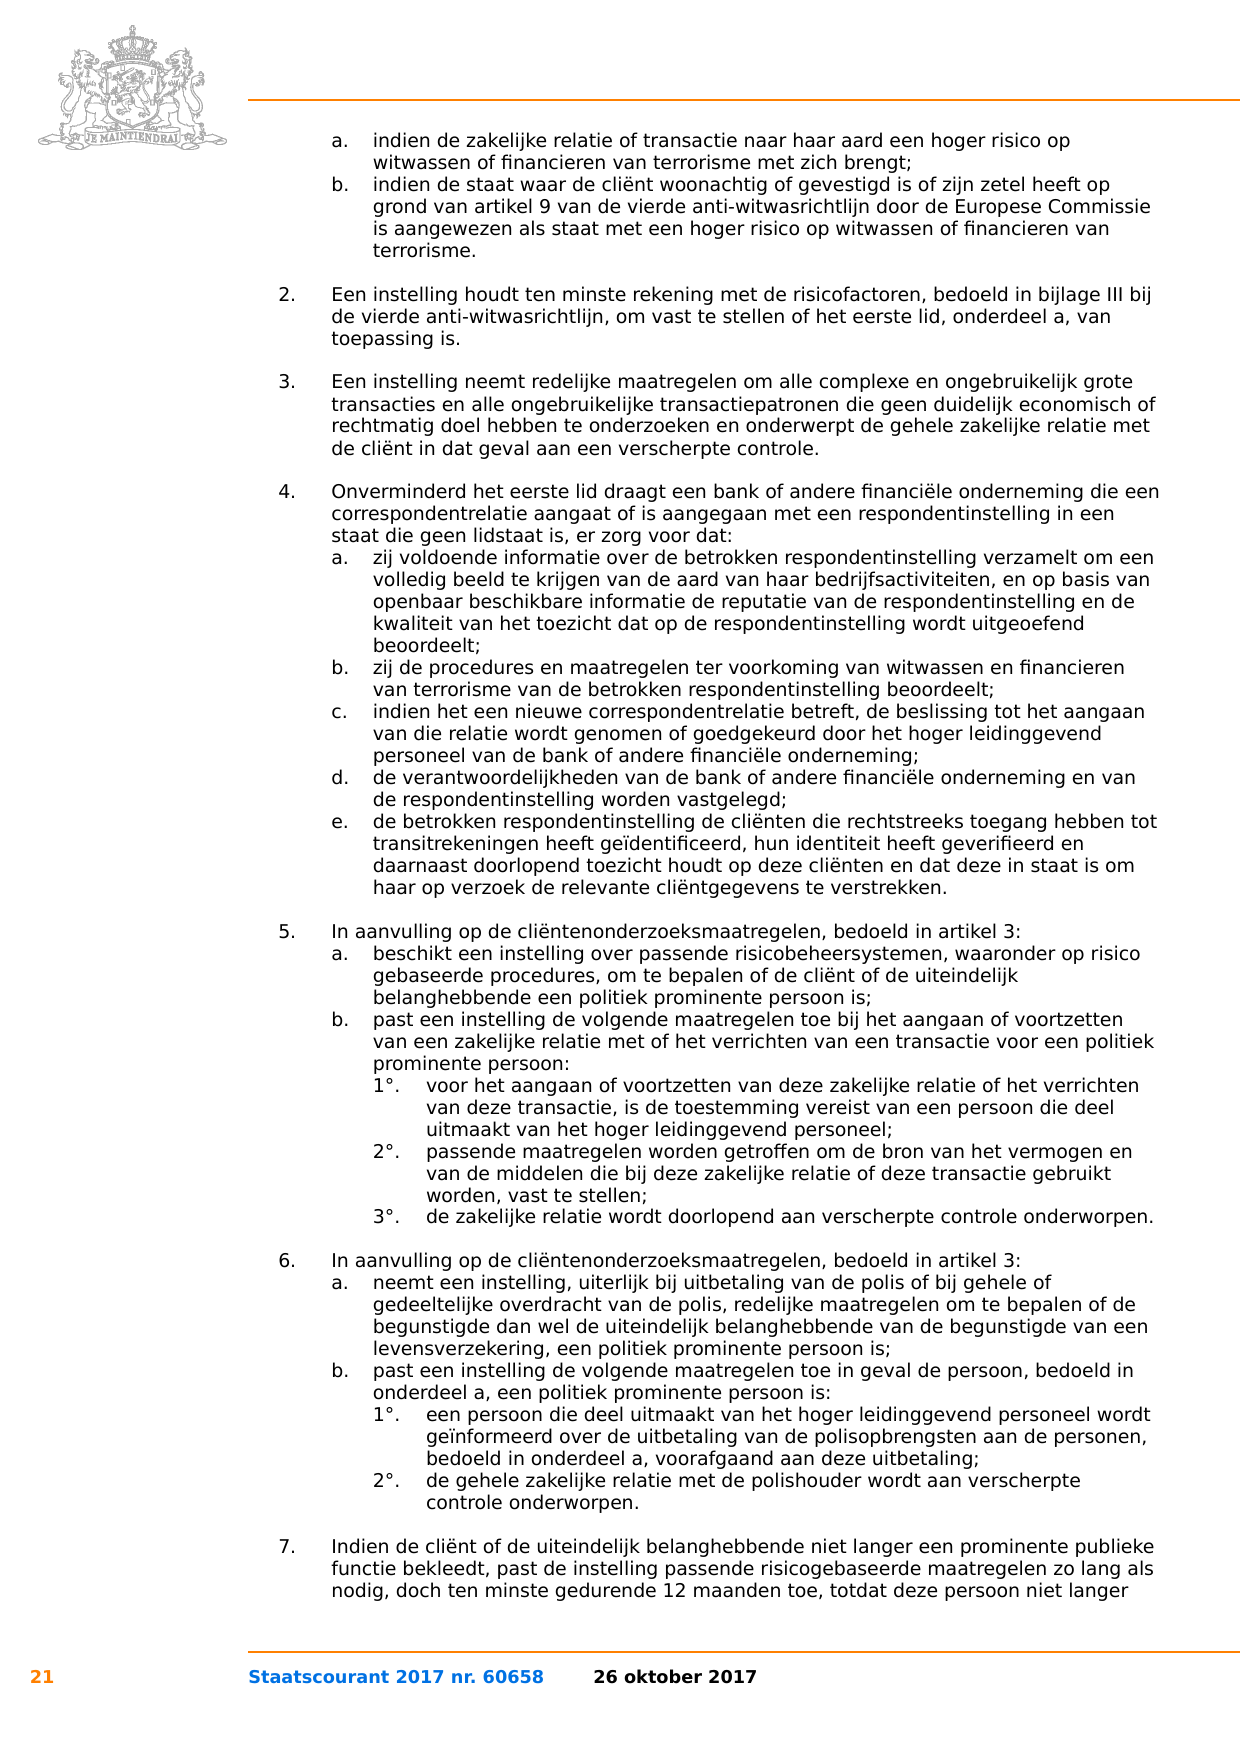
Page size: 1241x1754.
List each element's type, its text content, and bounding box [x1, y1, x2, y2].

text 1°. voor het aangaan of voortzetten van deze zakelijke relatie of het verrichten van deze transactie, is de toestemming vereist van een persoon die deel uitmaakt van het hoger leidinggevend personeel; [373, 1074, 1163, 1141]
text b. indien de staat waar de cliënt woonachtig of gevestigd is of zijn zetel heeft op grond van artikel 9 van de vierde anti-witwasrichtlijn door de Europese Commissie is aangewezen als staat met een hoger risico op witwassen of financieren van terrorisme. [331, 174, 1163, 262]
text 7. Indien de cliënt of de uiteindelijk belanghebbende niet langer een prominente publieke functie bekleedt, past de instelling passende risicogebaseerde maatregelen zo lang als nodig, doch ten minste gedurende 12 maanden toe, totdat deze persoon niet langer [278, 1536, 1163, 1602]
text 6. In aanvulling op de cliëntenonderzoeksmaatregelen, bedoeld in artikel 3: [278, 1250, 1163, 1272]
text d. de verantwoordelijkheden van de bank of andere financiële onderneming en van de respondentinstelling worden vastgelegd; [331, 767, 1163, 811]
text 3. Een instelling neemt redelijke maatregelen om alle complexe en ongebruikelijk grote transacties en alle ongebruikelijke transactiepatronen die geen duidelijk economisch of rechtmatig doel hebben te onderzoeken en onderwerpt de gehele zakelijke relatie met de cliënt in dat geval aan een verscherpte controle. [278, 371, 1163, 459]
text 1°. een persoon die deel uitmaakt van het hoger leidinggevend personeel wordt geïnformeerd over de uitbetaling van de polisopbrengsten aan de personen, bedoeld in onderdeel a, voorafgaand aan deze uitbetaling; [373, 1404, 1163, 1470]
text 3°. de zakelijke relatie wordt doorlopend aan verscherpte controle onderworpen. [373, 1206, 1163, 1228]
text a. zij voldoende informatie over de betrokken respondentinstelling verzamelt om een volledig beeld te krijgen van de aard van haar bedrijfsactiviteiten, en op basis van openbaar beschikbare informatie de reputatie van de respondentinstelling en de kwaliteit van het toezicht dat op de respondentinstelling wordt uitgeoefend beoordeelt; [331, 547, 1163, 657]
picture [38, 25, 227, 150]
text 2°. passende maatregelen worden getroffen om de bron van het vermogen en van de middelen die bij deze zakelijke relatie of deze transactie gebruikt worden, vast te stellen; [373, 1141, 1163, 1206]
text a. beschikt een instelling over passende risicobeheersystemen, waaronder op risico gebaseerde procedures, om te bepalen of de cliënt of de uiteindelijk belanghebbende een politiek prominente persoon is; [331, 943, 1163, 1009]
text 5. In aanvulling op de cliëntenonderzoeksmaatregelen, bedoeld in artikel 3: [278, 921, 1163, 943]
text b. zij de procedures en maatregelen ter voorkoming van witwassen en financieren van terrorisme van de betrokken respondentinstelling beoordeelt; [331, 657, 1163, 701]
text e. de betrokken respondentinstelling de cliënten die rechtstreeks toegang hebben tot transitrekeningen heeft geïdentificeerd, hun identiteit heeft geverifieerd en daarnaast doorlopend toezicht houdt op deze cliënten en dat deze in staat is om haar op verzoek de relevante cliëntgegevens te verstrekken. [331, 811, 1163, 899]
text a. neemt een instelling, uiterlijk bij uitbetaling van de polis of bij gehele of gedeeltelijke overdracht van de polis, redelijke maatregelen om te bepalen of de begunstigde dan wel de uiteindelijk belanghebbende van de begunstigde van een levensverzekering, een politiek prominente persoon is; [331, 1272, 1163, 1360]
text a. indien de zakelijke relatie of transactie naar haar aard een hoger risico op witwassen of financieren van terrorisme met zich brengt; [331, 130, 1163, 174]
text b. past een instelling de volgende maatregelen toe bij het aangaan of voortzetten van een zakelijke relatie met of het verrichten van een transactie voor een politiek prominente persoon: [331, 1009, 1163, 1074]
text 2. Een instelling houdt ten minste rekening met de risicofactoren, bedoeld in bijlage III bij de vierde anti-witwasrichtlijn, om vast te stellen of het eerste lid, onderdeel a, van toepassing is. [278, 284, 1163, 349]
text b. past een instelling de volgende maatregelen toe in geval de persoon, bedoeld in onderdeel a, een politiek prominente persoon is: [331, 1360, 1163, 1404]
text 2°. de gehele zakelijke relatie met de polishouder wordt aan verscherpte controle onderworpen. [373, 1470, 1163, 1514]
text c. indien het een nieuwe correspondentrelatie betreft, de beslissing tot het aangaan van die relatie wordt genomen of goedgekeurd door het hoger leidinggevend personeel van de bank of andere financiële onderneming; [331, 701, 1163, 767]
text 4. Onverminderd het eerste lid draagt een bank of andere financiële onderneming die een correspondentrelatie aangaat of is aangegaan met een respondentinstelling in een staat die geen lidstaat is, er zorg voor dat: [278, 481, 1163, 547]
